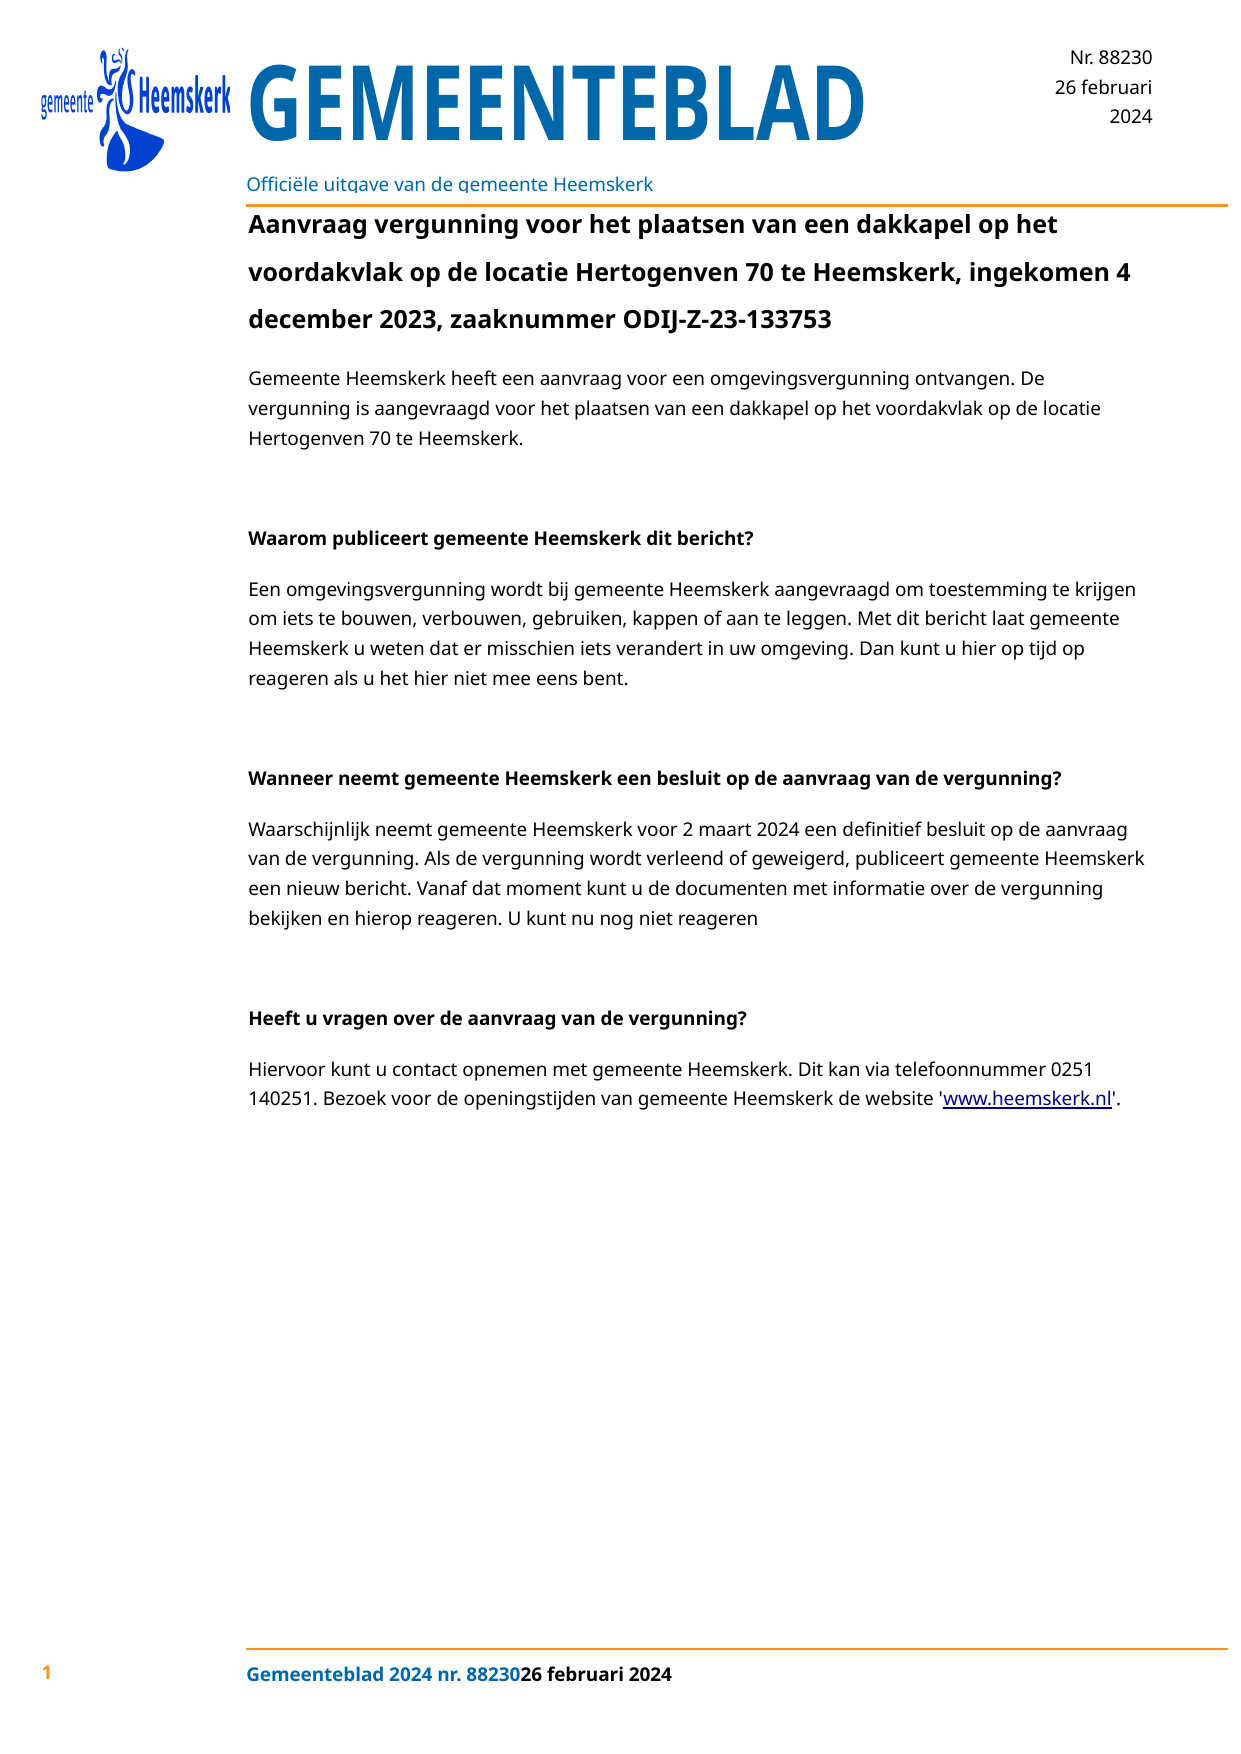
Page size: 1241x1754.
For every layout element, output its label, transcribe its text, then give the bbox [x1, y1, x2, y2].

text Waarom publiceert gemeente Heemskerk dit bericht? [248, 526, 1152, 551]
text Waarschijnlijk neemt gemeente Heemskerk voor 2 maart 2024 een definitief besluit op de aanvraag van de vergunning. Als de vergunning wordt verleend of geweigerd, publiceert gemeente Heemskerk een nieuw bericht. Vanaf dat moment kunt u de documenten met informatie over de vergunning bekijken en hierop reageren. U kunt nu nog niet reageren [248, 816, 1152, 930]
text Wanneer neemt gemeente Heemskerk een besluit op de aanvraag van de vergunning? [248, 766, 1152, 791]
text Aanvraag vergunning voor het plaatsen van een dakkapel op het voordakvlak op de locatie Hertogenven 70 te Heemskerk, ingekomen 4 december 2023, zaaknummer ODIJ-Z-23-133753 [248, 207, 1152, 336]
text Gemeente Heemskerk heeft een aanvraag voor een omgevingsvergunning ontvangen. De vergunning is aangevraagd voor het plaatsen van een dakkapel op het voordakvlak op de locatie Hertogenven 70 te Heemskerk. [248, 366, 1152, 450]
text Een omgevingsvergunning wordt bij gemeente Heemskerk aangevraagd om toestemming te krijgen om iets te bouwen, verbouwen, gebruiken, kappen of aan te leggen. Met dit bericht laat gemeente Heemskerk u weten dat er misschien iets verandert in uw omgeving. Dan kunt u hier op tijd op reageren als u het hier niet mee eens bent. [248, 576, 1152, 690]
text Heeft u vragen over de aanvraag van de vergunning? [248, 1006, 1152, 1031]
text Hiervoor kunt u contact opnemen met gemeente Heemskerk. Dit kan via telefoonnummer 0251 140251. Bezoek voor de openingstijden van gemeente Heemskerk de website 'www.heemskerk.nl'. [248, 1056, 1152, 1111]
picture [41, 47, 231, 172]
